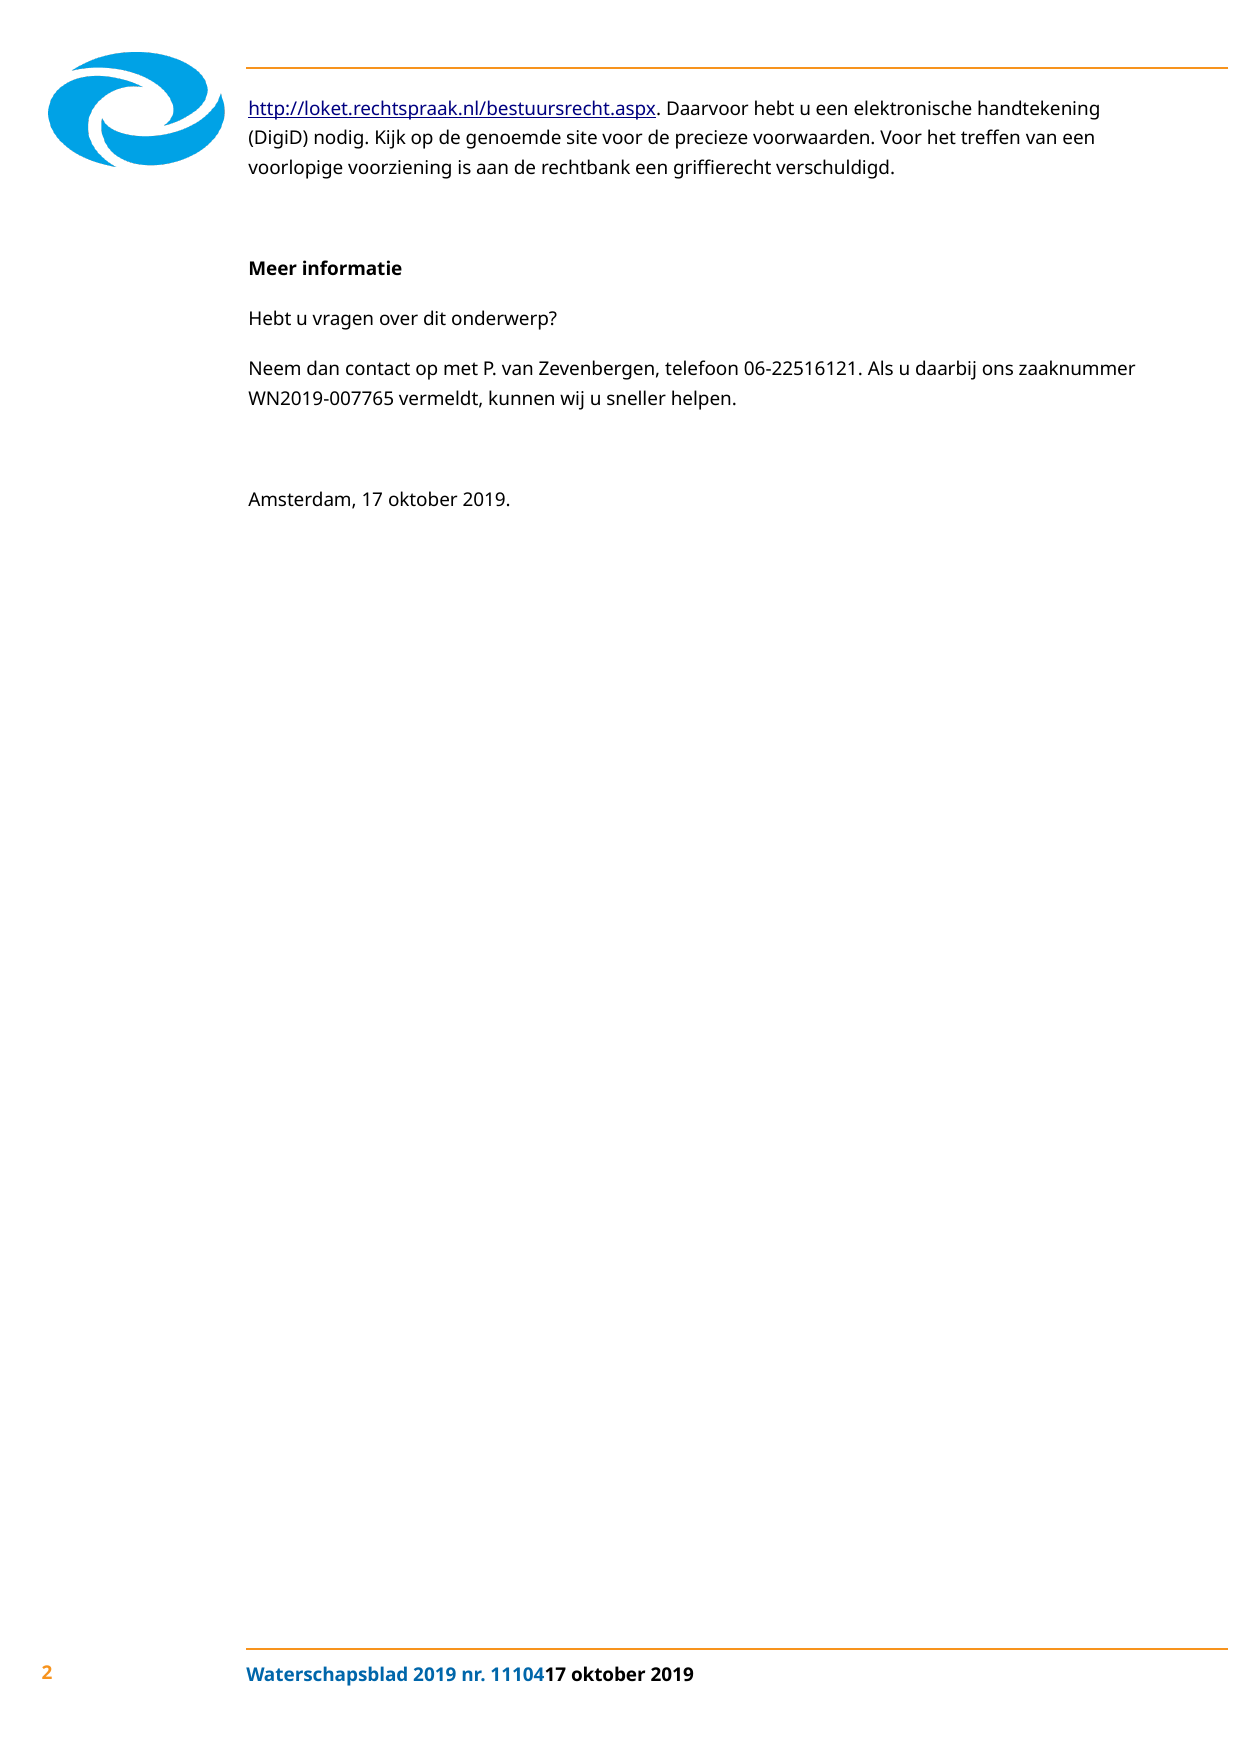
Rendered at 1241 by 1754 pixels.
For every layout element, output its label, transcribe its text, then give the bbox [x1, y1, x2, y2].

text Neem dan contact op met P. van Zevenbergen, telefoon 06-22516121. Als u daarbij ons zaaknummer WN2019-007765 vermeldt, kunnen wij u sneller helpen. [248, 356, 1152, 411]
text Meer informatie [248, 255, 1152, 281]
text Amsterdam, 17 oktober 2019. [248, 486, 1152, 512]
picture [41, 47, 231, 172]
text http://loket.rechtspraak.nl/bestuursrecht.aspx. Daarvoor hebt u een elektronische handtekening (DigiD) nodig. Kijk op de genoemde site voor de precieze voorwaarden. Voor het treffen van een voorlopige voorziening is aan de rechtbank een griffierecht verschuldigd. [248, 95, 1152, 180]
text Hebt u vragen over dit onderwerp? [248, 305, 1152, 331]
